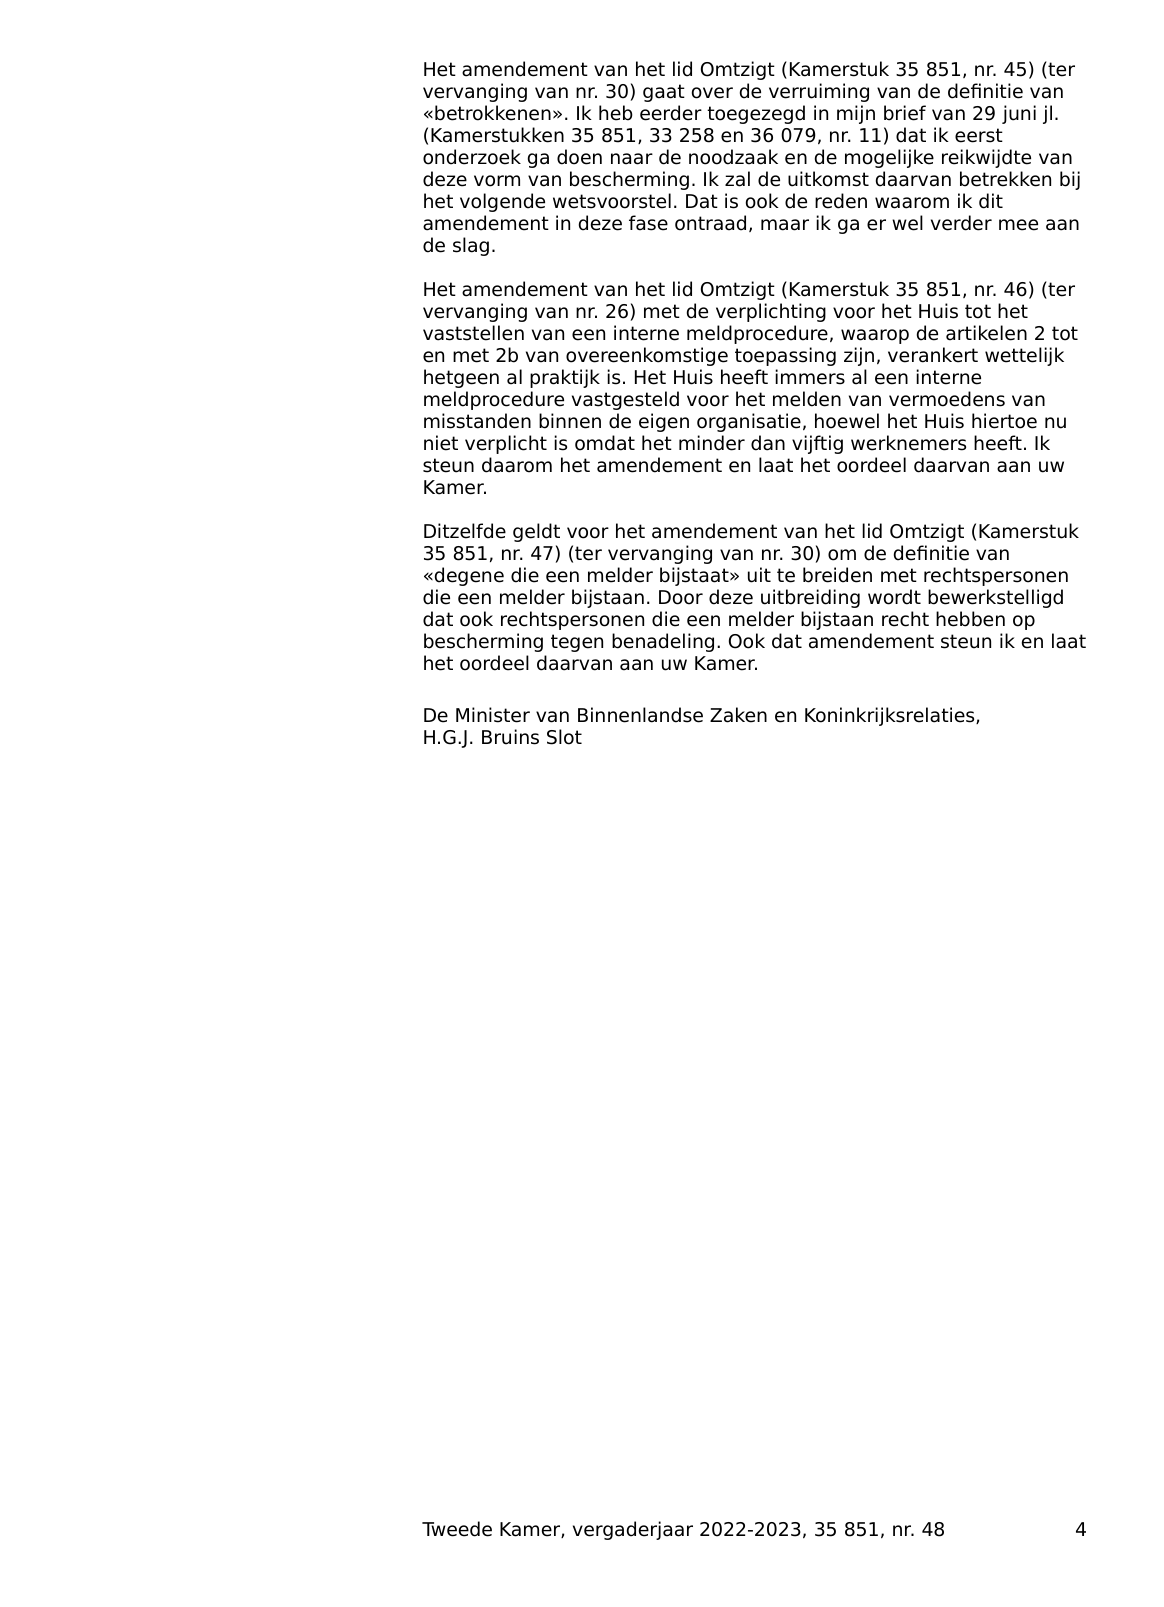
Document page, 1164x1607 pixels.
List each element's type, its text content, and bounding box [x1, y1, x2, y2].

text Het amendement van het lid Omtzigt (Kamerstuk 35 851, nr. 45) (ter vervanging van nr. 30) gaat over de verruiming van de definitie van «betrokkenen». Ik heb eerder toegezegd in mijn brief van 29 juni jl. (Kamerstukken 35 851, 33 258 en 36 079, nr. 11) dat ik eerst onderzoek ga doen naar de noodzaak en de mogelijke reikwijdte van deze vorm van bescherming. Ik zal de uitkomst daarvan betrekken bij het volgende wetsvoorstel. Dat is ook de reden waarom ik dit amendement in deze fase ontraad, maar ik ga er wel verder mee aan de slag. [422, 59, 1087, 257]
text Ditzelfde geldt voor het amendement van het lid Omtzigt (Kamerstuk 35 851, nr. 47) (ter vervanging van nr. 30) om de definitie van «degene die een melder bijstaat» uit te breiden met rechtspersonen die een melder bijstaan. Door deze uitbreiding wordt bewerkstelligd dat ook rechtspersonen die een melder bijstaan recht hebben op bescherming tegen benadeling. Ook dat amendement steun ik en laat het oordeel daarvan aan uw Kamer. [422, 521, 1087, 675]
text De Minister van Binnenlandse Zaken en Koninkrijksrelaties, H.G.J. Bruins Slot [422, 705, 1087, 749]
text Het amendement van het lid Omtzigt (Kamerstuk 35 851, nr. 46) (ter vervanging van nr. 26) met de verplichting voor het Huis tot het vaststellen van een interne meldprocedure, waarop de artikelen 2 tot en met 2b van overeenkomstige toepassing zijn, verankert wettelijk hetgeen al praktijk is. Het Huis heeft immers al een interne meldprocedure vastgesteld voor het melden van vermoedens van misstanden binnen de eigen organisatie, hoewel het Huis hiertoe nu niet verplicht is omdat het minder dan vijftig werknemers heeft. Ik steun daarom het amendement en laat het oordeel daarvan aan uw Kamer. [422, 279, 1087, 499]
